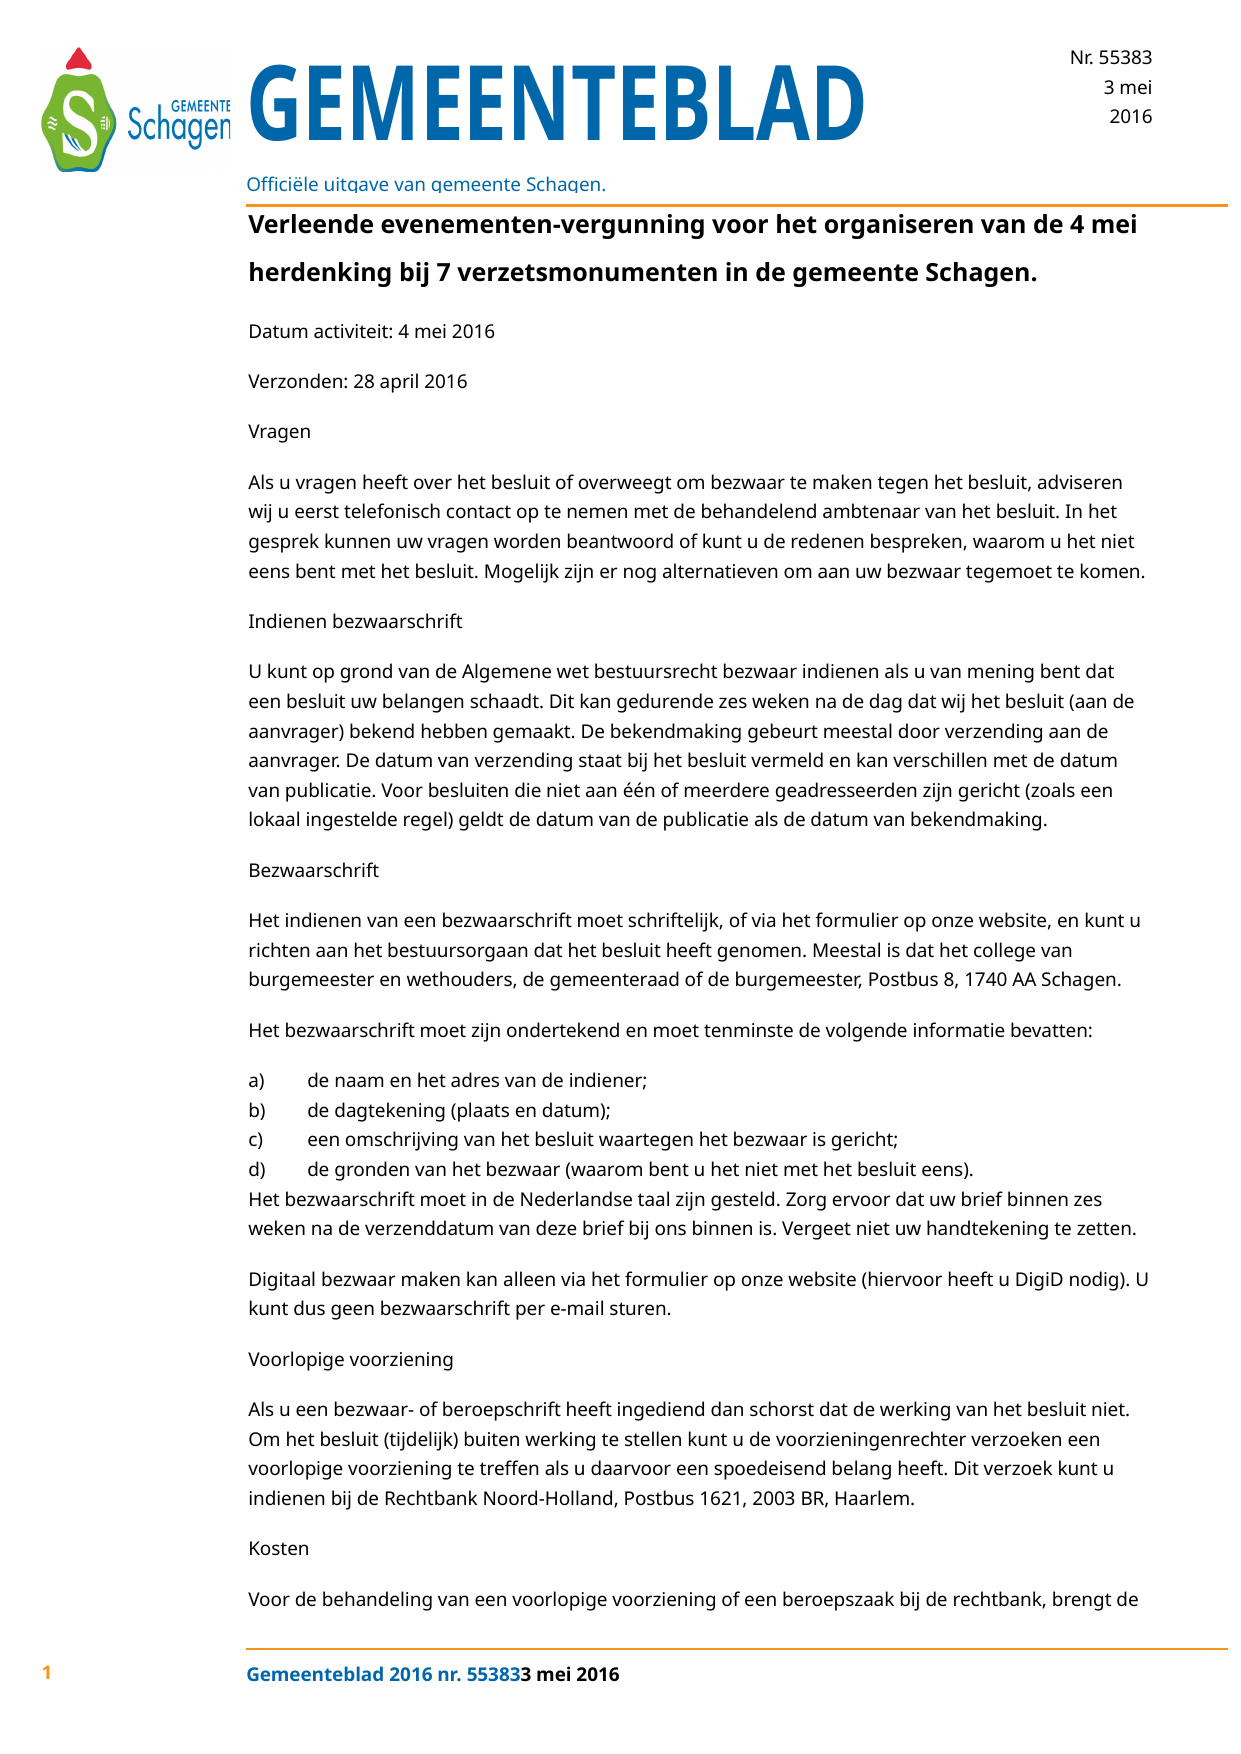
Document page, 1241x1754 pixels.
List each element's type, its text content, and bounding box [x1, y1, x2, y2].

list de dagtekening (plaats en datum); [248, 1097, 1152, 1123]
text Voor de behandeling van een voorlopige voorziening of een beroepszaak bij de rechtbank, brengt de [248, 1586, 1152, 1612]
list een omschrijving van het besluit waartegen het bezwaar is gericht; [248, 1127, 1152, 1152]
text Bezwaarschrift [248, 857, 1152, 883]
text Het bezwaarschrift moet in de Nederlandse taal zijn gesteld. Zorg ervoor dat uw brief binnen zes weken na de verzenddatum van deze brief bij ons binnen is. Vergeet niet uw handtekening te zetten. [248, 1186, 1152, 1241]
text Datum activiteit: 4 mei 2016 [248, 318, 1152, 344]
text Als u vragen heeft over het besluit of overweegt om bezwaar te maken tegen het besluit, adviseren wij u eerst telefonisch contact op te nemen met de behandelend ambtenaar van het besluit. In het gesprek kunnen uw vragen worden beantwoord of kunt u de redenen bespreken, waarom u het niet eens bent met het besluit. Mogelijk zijn er nog alternatieven om aan uw bezwaar tegemoet te komen. [248, 469, 1152, 584]
text Voorlopige voorziening [248, 1346, 1152, 1372]
text Het indienen van een bezwaarschrift moet schriftelijk, of via het formulier op onze website, en kunt u richten aan het bestuursorgaan dat het besluit heeft genomen. Meestal is dat het college van burgemeester en wethouders, de gemeenteraad of de burgemeester, Postbus 8, 1740 AA Schagen. [248, 907, 1152, 992]
text Als u een bezwaar- of beroepschrift heeft ingediend dan schorst dat de werking van het besluit niet. Om het besluit (tijdelijk) buiten werking te stellen kunt u de voorzieningenrechter verzoeken een voorlopige voorziening te treffen als u daarvoor een spoedeisend belang heeft. Dit verzoek kunt u indienen bij de Rechtbank Noord-Holland, Postbus 1621, 2003 BR, Haarlem. [248, 1396, 1152, 1511]
text Vragen [248, 419, 1152, 444]
text Het bezwaarschrift moet zijn ondertekend en moet tenminste de volgende informatie bevatten: [248, 1017, 1152, 1043]
text Indienen bezwaarschrift [248, 608, 1152, 634]
text Digitaal bezwaar maken kan alleen via het formulier op onze website (hiervoor heeft u DigiD nodig). U kunt dus geen bezwaarschrift per e-mail sturen. [248, 1266, 1152, 1321]
list de naam en het adres van de indiener; [248, 1067, 1152, 1093]
text Verzonden: 28 april 2016 [248, 368, 1152, 394]
text Kosten [248, 1535, 1152, 1561]
text U kunt op grond van de Algemene wet bestuursrecht bezwaar indienen als u van mening bent dat een besluit uw belangen schaadt. Dit kan gedurende zes weken na de dag dat wij het besluit (aan de aanvrager) bekend hebben gemaakt. De bekendmaking gebeurt meestal door verzending aan de aanvrager. De datum van verzending staat bij het besluit vermeld en kan verschillen met de datum van publicatie. Voor besluiten die niet aan één of meerdere geadresseerden zijn gericht (zoals een lokaal ingestelde regel) geldt de datum van de publicatie als de datum van bekendmaking. [248, 659, 1152, 832]
picture [41, 47, 231, 172]
list de gronden van het bezwaar (waarom bent u het niet met het besluit eens). [248, 1156, 1152, 1182]
text Verleende evenementen-vergunning voor het organiseren van de 4 mei herdenking bij 7 verzetsmonumenten in de gemeente Schagen. [248, 207, 1152, 288]
